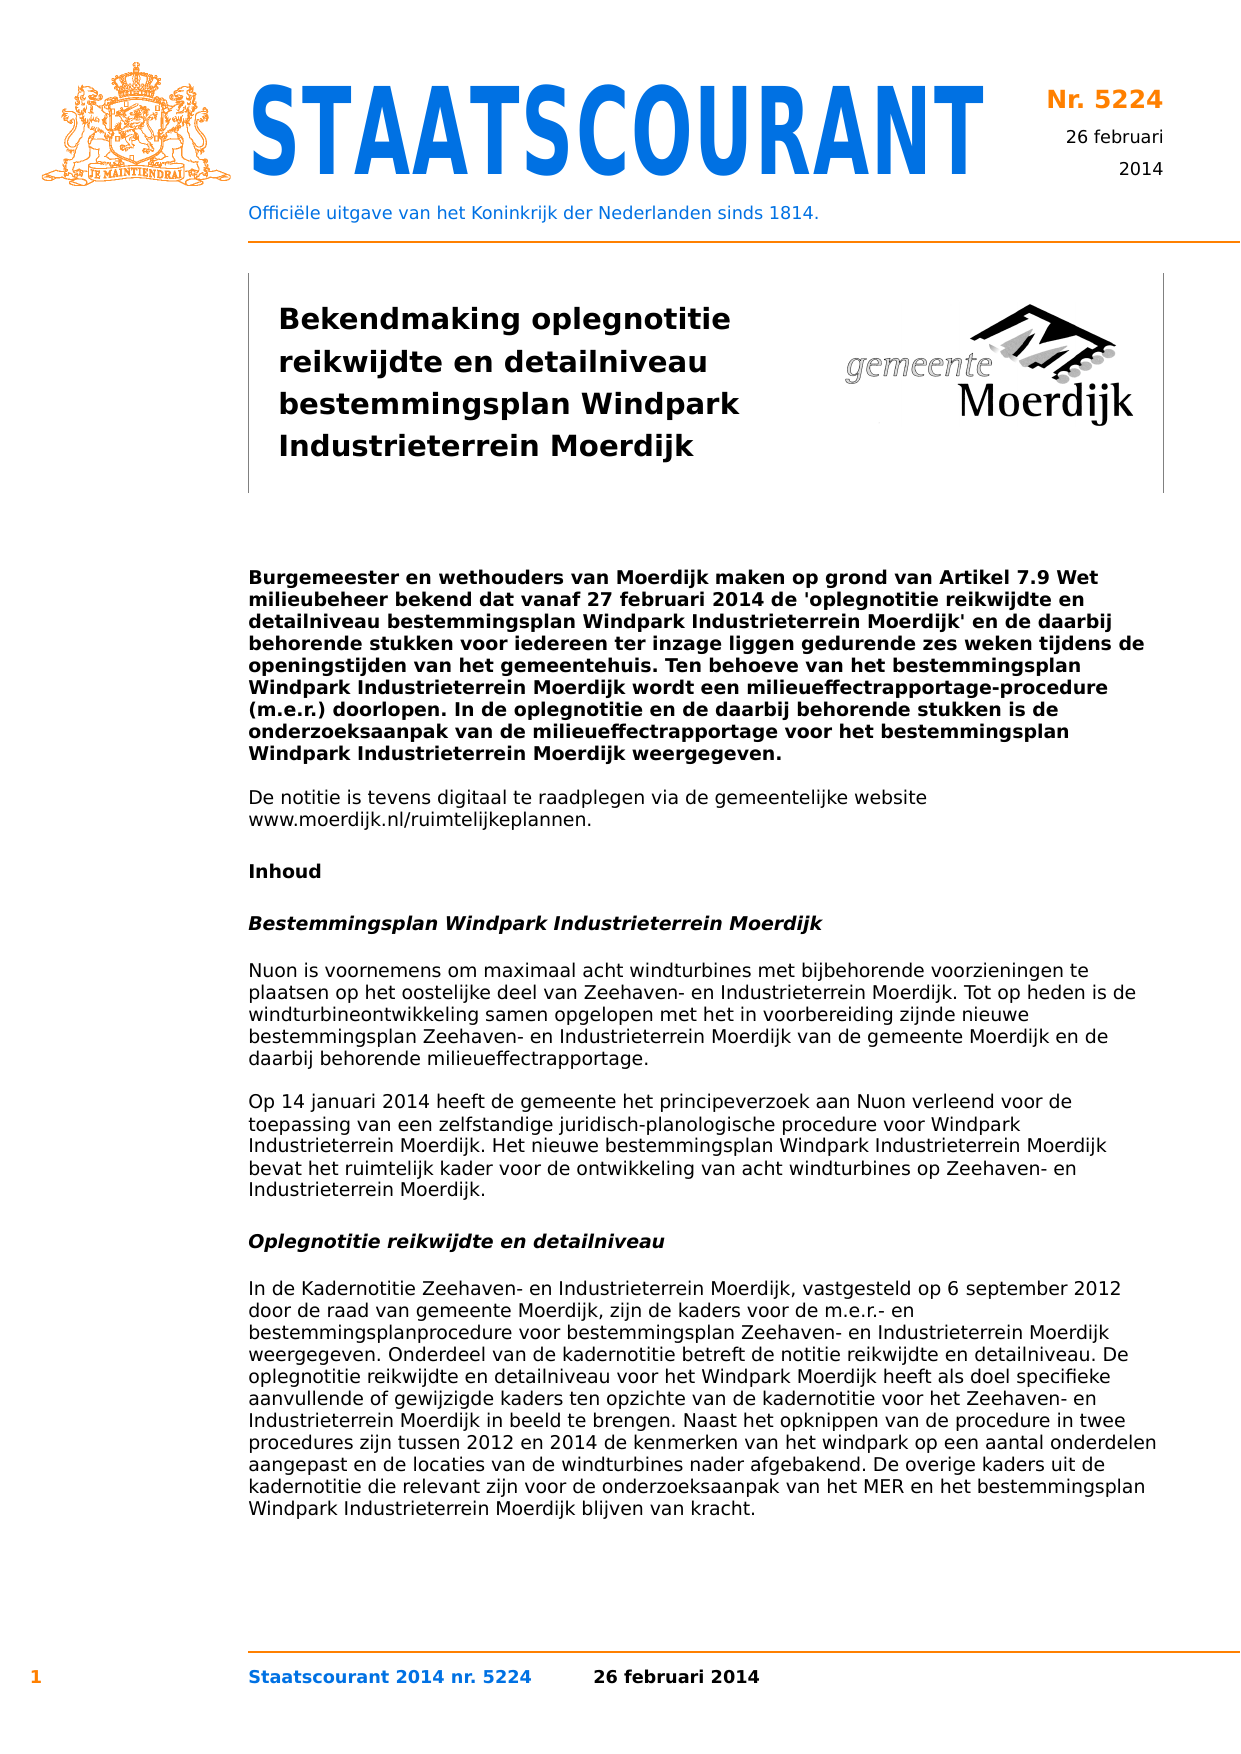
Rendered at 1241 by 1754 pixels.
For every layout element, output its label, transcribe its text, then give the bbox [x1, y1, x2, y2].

picture [844, 302, 1134, 427]
text Burgemeester en wethouders van Moerdijk maken op grond van Artikel 7.9 Wet milieubeheer bekend dat vanaf 27 februari 2014 de 'oplegnotitie reikwijdte en detailniveau bestemmingsplan Windpark Industrieterrein Moerdijk' en de daarbij behorende stukken voor iedereen ter inzage liggen gedurende zes weken tijdens de openingstijden van het gemeentehuis. Ten behoeve van het bestemmingsplan Windpark Industrieterrein Moerdijk wordt een milieueffectrapportage-procedure (m.e.r.) doorlopen. In de oplegnotitie en de daarbij behorende stukken is de onderzoeksaanpak van de milieueffectrapportage voor het bestemmingsplan Windpark Industrieterrein Moerdijk weergegeven. [248, 567, 1163, 765]
text Nuon is voornemens om maximaal acht windturbines met bijbehorende voorzieningen te plaatsen op het oostelijke deel van Zeehaven- en Industrieterrein Moerdijk. Tot op heden is de windturbineontwikkeling samen opgelopen met het in voorbereiding zijnde nieuwe bestemmingsplan Zeehaven- en Industrieterrein Moerdijk van de gemeente Moerdijk en de daarbij behorende milieueffectrapportage. [248, 960, 1163, 1069]
subtitle Bestemmingsplan Windpark Industrieterrein Moerdijk [248, 913, 1163, 935]
table_cell Officiële uitgave van het Koninkrijk der Nederlanden sinds 1814. [248, 203, 1240, 241]
text De notitie is tevens digitaal te raadplegen via de gemeentelijke website www.moerdijk.nl/ruimtelijkeplannen. [248, 787, 1163, 831]
table_header Nr. 5224 [998, 62, 1240, 121]
table_header STAATSCOURANT [248, 62, 998, 203]
picture [41, 62, 231, 186]
table_cell 26 februari [998, 121, 1240, 153]
text In de Kadernotitie Zeehaven- en Industrieterrein Moerdijk, vastgesteld op 6 september 2012 door de raad van gemeente Moerdijk, zijn de kaders voor de m.e.r.- en bestemmingsplanprocedure voor bestemmingsplan Zeehaven- en Industrieterrein Moerdijk weergegeven. Onderdeel van de kadernotitie betreft de notitie reikwijdte en detailniveau. De oplegnotitie reikwijdte en detailniveau voor het Windpark Moerdijk heeft als doel specifieke aanvullende of gewijzigde kaders ten opzichte van de kadernotitie voor het Zeehaven- en Industrieterrein Moerdijk in beeld te brengen. Naast het opknippen van de procedure in twee procedures zijn tussen 2012 en 2014 de kenmerken van het windpark op een aantal onderdelen aangepast en de locaties van de windturbines nader afgebakend. De overige kaders uit de kadernotitie die relevant zijn voor de onderzoeksaanpak van het MER en het bestemmingsplan Windpark Industrieterrein Moerdijk blijven van kracht. [248, 1278, 1163, 1520]
text Op 14 januari 2014 heeft de gemeente het principeverzoek aan Nuon verleend voor de toepassing van een zelfstandige juridisch-planologische procedure voor Windpark Industrieterrein Moerdijk. Het nieuwe bestemmingsplan Windpark Industrieterrein Moerdijk bevat het ruimtelijk kader voor de ontwikkeling van acht windturbines op Zeehaven- en Industrieterrein Moerdijk. [248, 1091, 1163, 1201]
table_cell 2014 [998, 153, 1240, 203]
subtitle Oplegnotitie reikwijdte en detailniveau [248, 1231, 1163, 1253]
table_header [25, 62, 248, 241]
subtitle Inhoud [248, 861, 1163, 883]
subtitle Bekendmaking oplegnotitie reikwijdte en detailniveau bestemmingsplan Windpark Industrieterrein Moerdijk [249, 273, 1163, 493]
